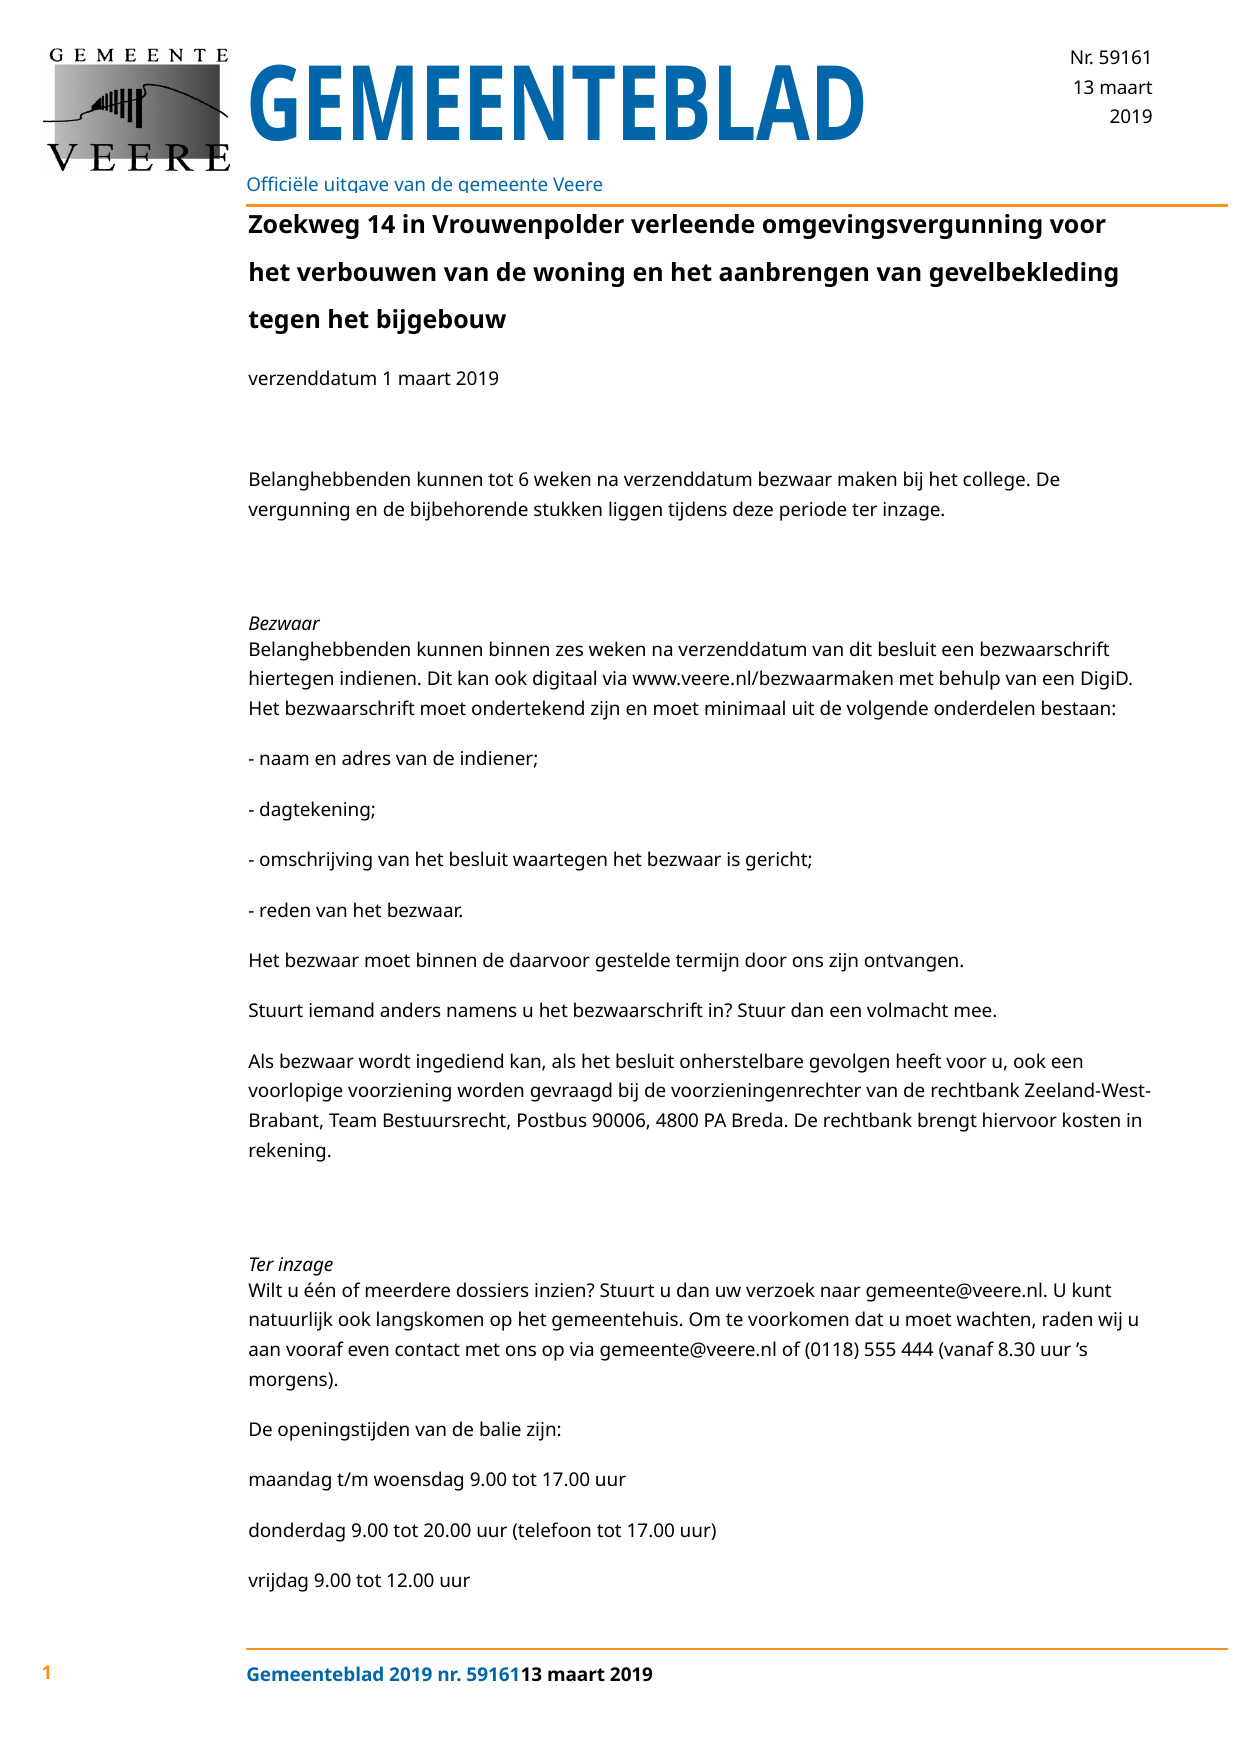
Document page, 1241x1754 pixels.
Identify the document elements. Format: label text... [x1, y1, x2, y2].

text - reden van het bezwaar. [248, 897, 1152, 923]
text - dagtekening; [248, 796, 1152, 822]
text Belanghebbenden kunnen binnen zes weken na verzenddatum van dit besluit een bezwaarschrift hiertegen indienen. Dit kan ook digitaal via www.veere.nl/bezwaarmaken met behulp van een DigiD. Het bezwaarschrift moet ondertekend zijn en moet minimaal uit de volgende onderdelen bestaan: [248, 636, 1152, 721]
text Stuurt iemand anders namens u het bezwaarschrift in? Stuur dan een volmacht mee. [248, 998, 1152, 1023]
text Het bezwaar moet binnen de daarvoor gestelde termijn door ons zijn ontvangen. [248, 947, 1152, 973]
text Zoekweg 14 in Vrouwenpolder verleende omgevingsvergunning voor het verbouwen van de woning en het aanbrengen van gevelbekleding tegen het bijgebouw [248, 207, 1152, 336]
text De openingstijden van de balie zijn: [248, 1416, 1152, 1442]
text Wilt u één of meerdere dossiers inzien? Stuurt u dan uw verzoek naar gemeente@veere.nl. U kunt natuurlijk ook langskomen op het gemeentehuis. Om te voorkomen dat u moet wachten, raden wij u aan vooraf even contact met ons op via gemeente@veere.nl of (0118) 555 444 (vanaf 8.30 uur ’s morgens). [248, 1277, 1152, 1391]
text - naam en adres van de indiener; [248, 746, 1152, 771]
text donderdag 9.00 tot 20.00 uur (telefoon tot 17.00 uur) [248, 1517, 1152, 1543]
text Belanghebbenden kunnen tot 6 weken na verzenddatum bezwaar maken bij het college. De vergunning en de bijbehorende stukken liggen tijdens deze periode ter inzage. [248, 466, 1152, 522]
text Ter inzage [248, 1251, 1152, 1277]
text Als bezwaar wordt ingediend kan, als het besluit onherstelbare gevolgen heeft voor u, ook een voorlopige voorziening worden gevraagd bij de voorzieningenrechter van de rechtbank Zeeland-West-Brabant, Team Bestuursrecht, Postbus 90006, 4800 PA Breda. De rechtbank brengt hiervoor kosten in rekening. [248, 1048, 1152, 1163]
text verzenddatum 1 maart 2019 [248, 366, 1152, 391]
text - omschrijving van het besluit waartegen het bezwaar is gericht; [248, 846, 1152, 872]
text Bezwaar [248, 610, 1152, 636]
text maandag t/m woensdag 9.00 tot 17.00 uur [248, 1467, 1152, 1492]
text vrijdag 9.00 tot 12.00 uur [248, 1567, 1152, 1593]
picture [41, 47, 231, 172]
